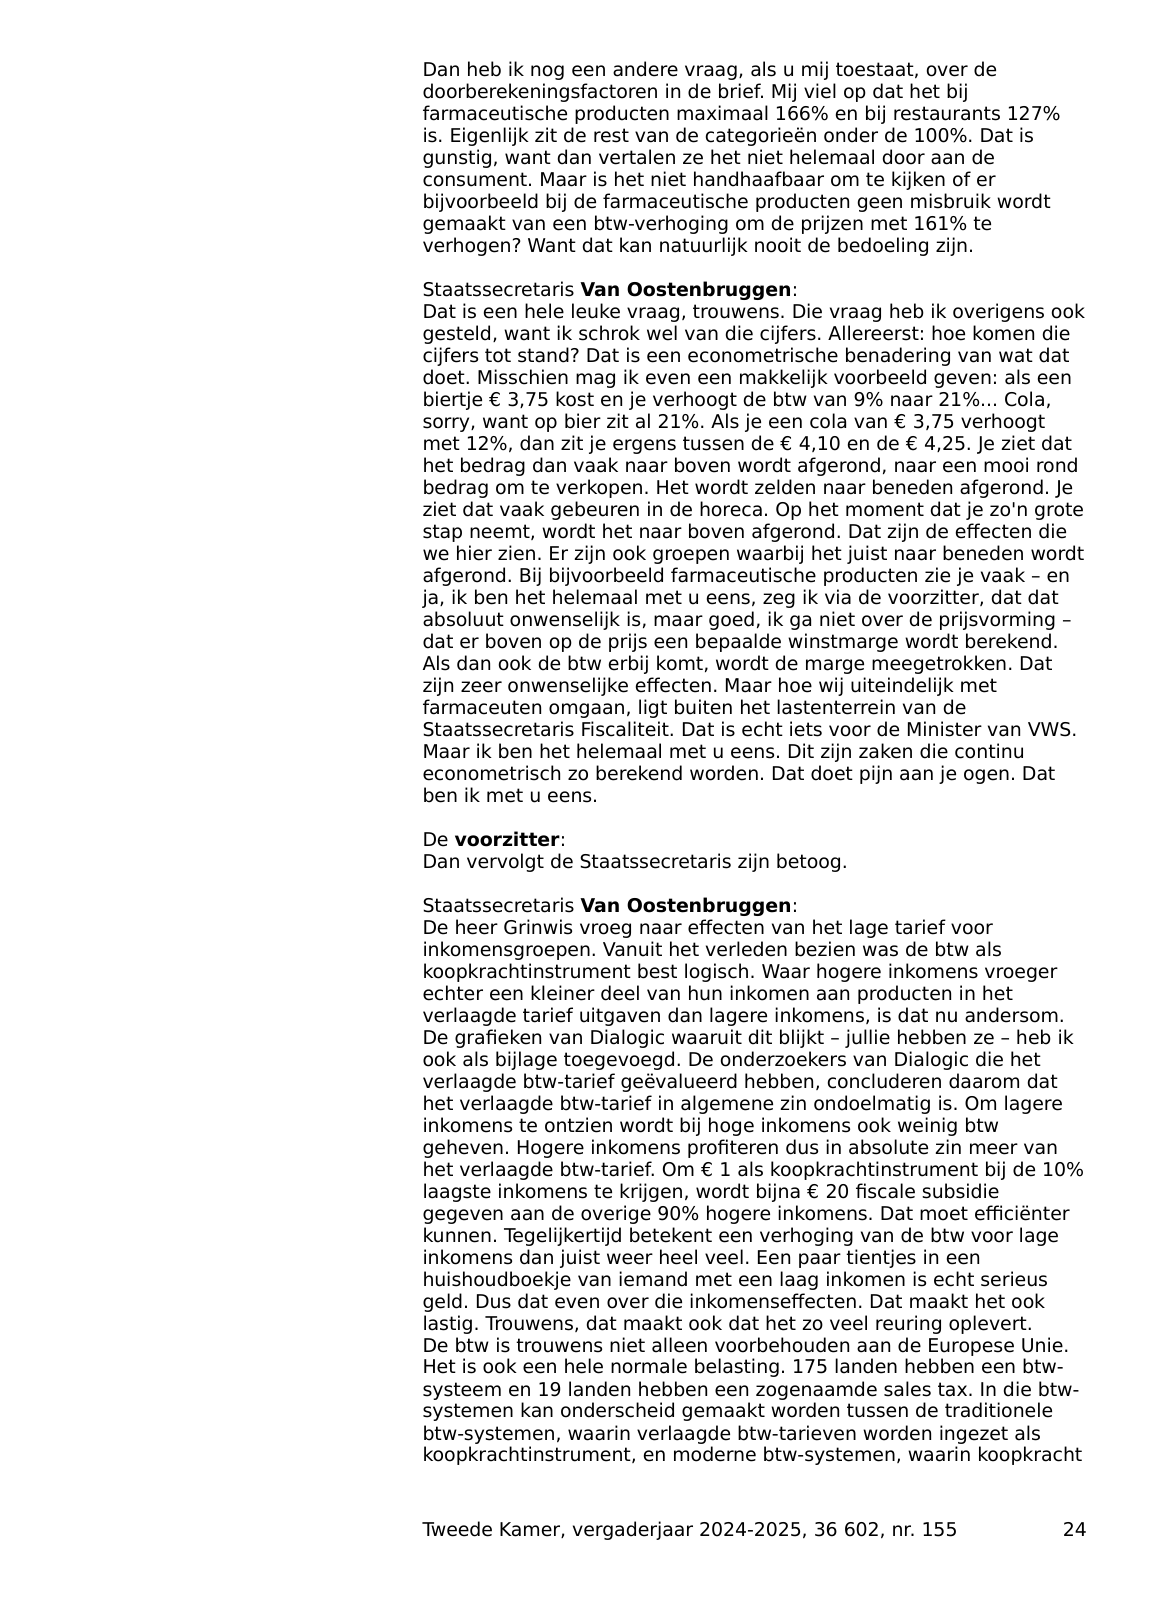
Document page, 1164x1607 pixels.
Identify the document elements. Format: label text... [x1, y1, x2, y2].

text De btw is trouwens niet alleen voorbehouden aan de Europese Unie. Het is ook een hele normale belasting. 175 landen hebben een btw-systeem en 19 landen hebben een zogenaamde sales tax. In die btw-systemen kan onderscheid gemaakt worden tussen de traditionele btw-systemen, waarin verlaagde btw-tarieven worden ingezet als koopkrachtinstrument, en moderne btw-systemen, waarin koopkracht [422, 1334, 1087, 1466]
text Staatssecretaris Van Oostenbruggen: [422, 279, 1087, 301]
text Staatssecretaris Van Oostenbruggen: [422, 895, 1087, 917]
text De voorzitter: [422, 829, 1087, 851]
text Dan vervolgt de Staatssecretaris zijn betoog. [422, 851, 1087, 873]
text Dan heb ik nog een andere vraag, als u mij toestaat, over de doorberekeningsfactoren in de brief. Mij viel op dat het bij farmaceutische producten maximaal 166% en bij restaurants 127% is. Eigenlijk zit de rest van de categorieën onder de 100%. Dat is gunstig, want dan vertalen ze het niet helemaal door aan de consument. Maar is het niet handhaafbaar om te kijken of er bijvoorbeeld bij de farmaceutische producten geen misbruik wordt gemaakt van een btw-verhoging om de prijzen met 161% te verhogen? Want dat kan natuurlijk nooit de bedoeling zijn. [422, 59, 1087, 257]
text De heer Grinwis vroeg naar effecten van het lage tarief voor inkomensgroepen. Vanuit het verleden bezien was de btw als koopkrachtinstrument best logisch. Waar hogere inkomens vroeger echter een kleiner deel van hun inkomen aan producten in het verlaagde tarief uitgaven dan lagere inkomens, is dat nu andersom. De grafieken van Dialogic waaruit dit blijkt – jullie hebben ze – heb ik ook als bijlage toegevoegd. De onderzoekers van Dialogic die het verlaagde btw-tarief geëvalueerd hebben, concluderen daarom dat het verlaagde btw-tarief in algemene zin ondoelmatig is. Om lagere inkomens te ontzien wordt bij hoge inkomens ook weinig btw geheven. Hogere inkomens profiteren dus in absolute zin meer van het verlaagde btw-tarief. Om € 1 als koopkrachtinstrument bij de 10% laagste inkomens te krijgen, wordt bijna € 20 fiscale subsidie gegeven aan de overige 90% hogere inkomens. Dat moet efficiënter kunnen. Tegelijkertijd betekent een verhoging van de btw voor lage inkomens dan juist weer heel veel. Een paar tientjes in een huishoudboekje van iemand met een laag inkomen is echt serieus geld. Dus dat even over die inkomenseffecten. Dat maakt het ook lastig. Trouwens, dat maakt ook dat het zo veel reuring oplevert. [422, 917, 1087, 1334]
text Dat is een hele leuke vraag, trouwens. Die vraag heb ik overigens ook gesteld, want ik schrok wel van die cijfers. Allereerst: hoe komen die cijfers tot stand? Dat is een econometrische benadering van wat dat doet. Misschien mag ik even een makkelijk voorbeeld geven: als een biertje € 3,75 kost en je verhoogt de btw van 9% naar 21%... Cola, sorry, want op bier zit al 21%. Als je een cola van € 3,75 verhoogt met 12%, dan zit je ergens tussen de € 4,10 en de € 4,25. Je ziet dat het bedrag dan vaak naar boven wordt afgerond, naar een mooi rond bedrag om te verkopen. Het wordt zelden naar beneden afgerond. Je ziet dat vaak gebeuren in de horeca. Op het moment dat je zo'n grote stap neemt, wordt het naar boven afgerond. Dat zijn de effecten die we hier zien. Er zijn ook groepen waarbij het juist naar beneden wordt afgerond. Bij bijvoorbeeld farmaceutische producten zie je vaak – en ja, ik ben het helemaal met u eens, zeg ik via de voorzitter, dat dat absoluut onwenselijk is, maar goed, ik ga niet over de prijsvorming – dat er boven op de prijs een bepaalde winstmarge wordt berekend. Als dan ook de btw erbij komt, wordt de marge meegetrokken. Dat zijn zeer onwenselijke effecten. Maar hoe wij uiteindelijk met farmaceuten omgaan, ligt buiten het lastenterrein van de Staatssecretaris Fiscaliteit. Dat is echt iets voor de Minister van VWS. Maar ik ben het helemaal met u eens. Dit zijn zaken die continu econometrisch zo berekend worden. Dat doet pijn aan je ogen. Dat ben ik met u eens. [422, 301, 1087, 807]
